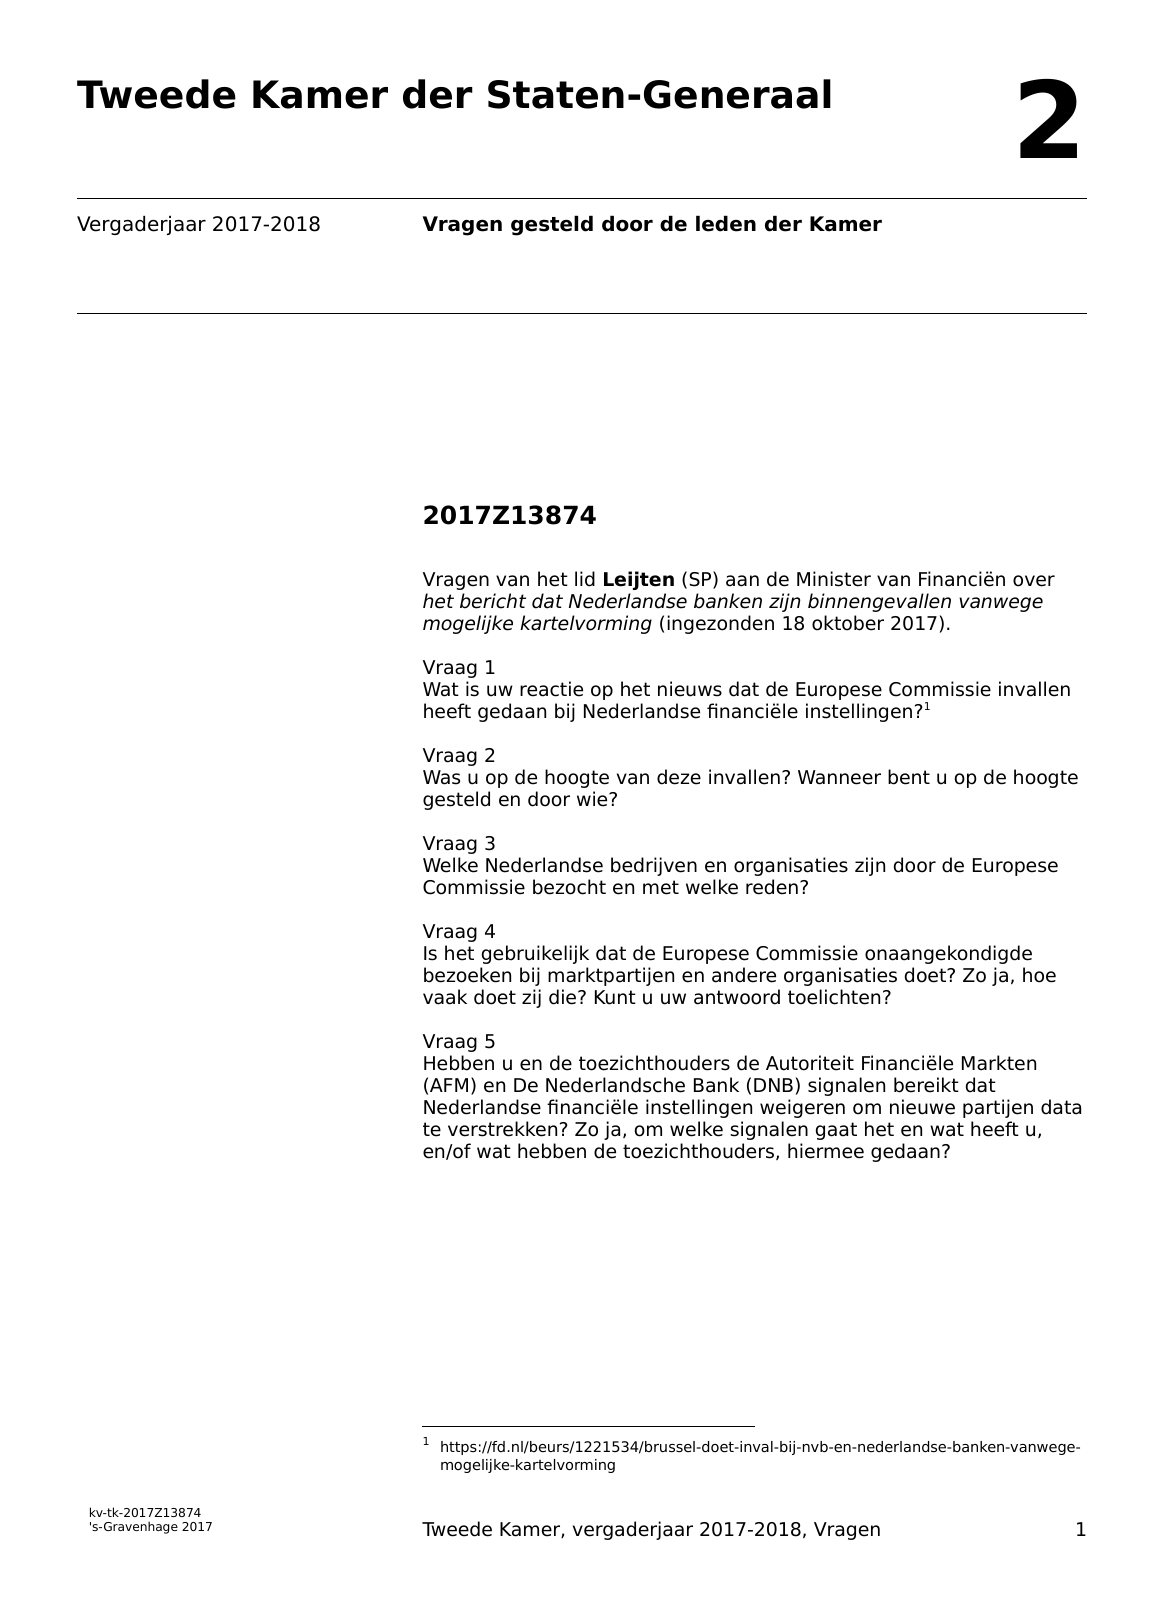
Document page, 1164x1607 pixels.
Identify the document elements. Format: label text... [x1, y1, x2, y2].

text Vragen van het lid Leijten (SP) aan de Minister van Financiën over het bericht dat Nederlandse banken zijn binnengevallen vanwege mogelijke kartelvorming (ingezonden 18 oktober 2017). [422, 569, 1087, 635]
table_cell Vergaderjaar 2017-2018 [77, 199, 422, 313]
text Vraag 2 [422, 745, 1087, 767]
text Vraag 3 [422, 833, 1087, 855]
table_header 2 [886, 59, 1087, 198]
text Vraag 4 [422, 921, 1087, 943]
text Vraag 5 [422, 1031, 1087, 1053]
text https://fd.nl/beurs/1221534/brussel-doet-inval-bij-nvb-en-nederlandse-banken-vanwege-mogelijke-kartelvorming [422, 1435, 1087, 1474]
text Vraag 1 [422, 657, 1087, 679]
text Was u op de hoogte van deze invallen? Wanneer bent u op de hoogte gesteld en door wie? [422, 767, 1087, 811]
text Is het gebruikelijk dat de Europese Commissie onaangekondigde bezoeken bij marktpartijen en andere organisaties doet? Zo ja, hoe vaak doet zij die? Kunt u uw antwoord toelichten? [422, 943, 1087, 1009]
text Wat is uw reactie op het nieuws dat de Europese Commissie invallen heeft gedaan bij Nederlandse financiële instellingen? [422, 679, 1087, 723]
text Welke Nederlandse bedrijven en organisaties zijn door de Europese Commissie bezocht en met welke reden? [422, 855, 1087, 899]
table_header Tweede Kamer der Staten-Generaal [77, 59, 886, 198]
table_cell Vragen gesteld door de leden der Kamer [422, 199, 1087, 313]
text Hebben u en de toezichthouders de Autoriteit Financiële Markten (AFM) en De Nederlandsche Bank (DNB) signalen bereikt dat Nederlandse financiële instellingen weigeren om nieuwe partijen data te verstrekken? Zo ja, om welke signalen gaat het en wat heeft u, en/of wat hebben de toezichthouders, hiermee gedaan? [422, 1053, 1087, 1163]
text 's-Gravenhage 2017 [88, 1520, 323, 1534]
text 2017Z13874 [422, 501, 1087, 531]
text kv-tk-2017Z13874 [88, 1506, 323, 1520]
